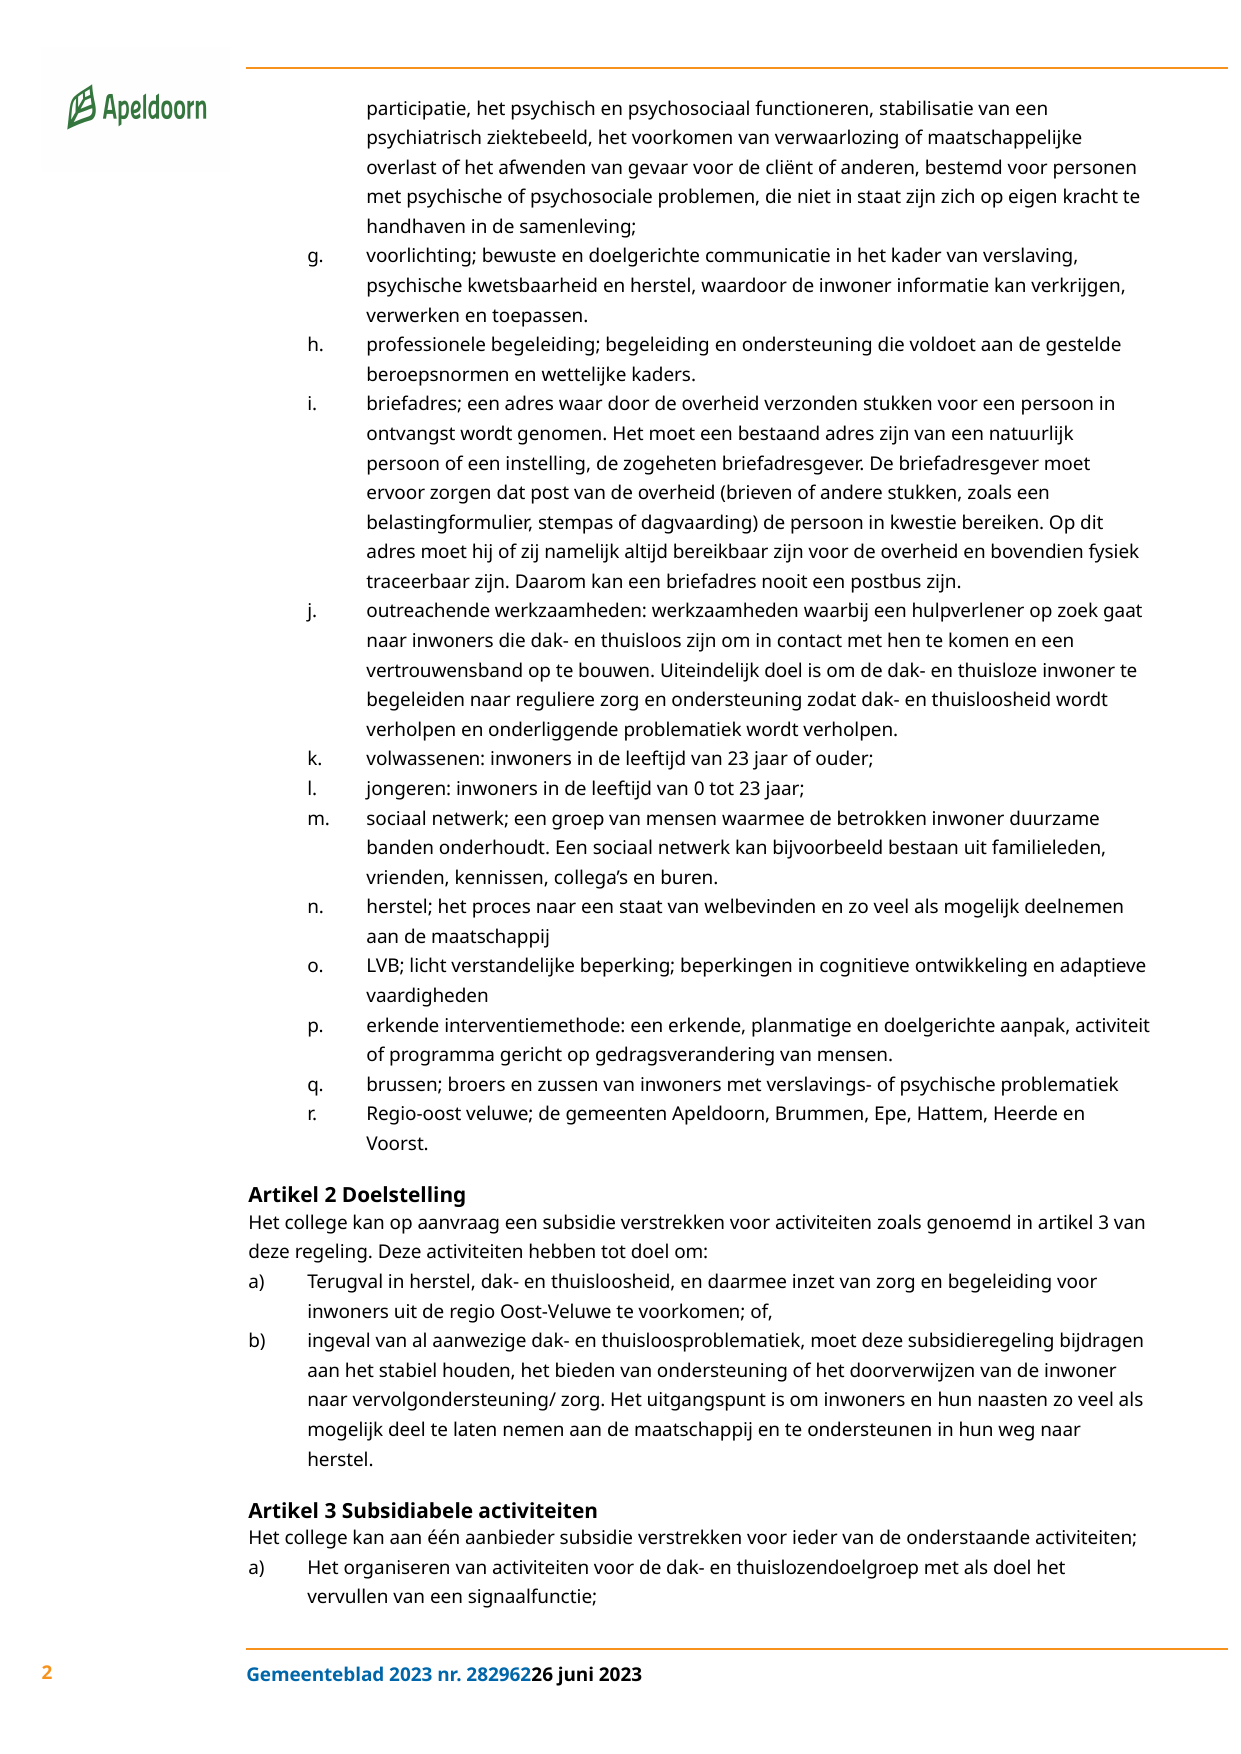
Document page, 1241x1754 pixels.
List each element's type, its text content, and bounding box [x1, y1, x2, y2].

list Terugval in herstel, dak- en thuisloosheid, en daarmee inzet van zorg en begeleiding voor inwoners uit de regio Oost-Veluwe te voorkomen; of, [248, 1268, 1152, 1323]
list Het organiseren van activiteiten voor de dak- en thuislozendoelgroep met als doel het vervullen van een signaalfunctie; [248, 1554, 1152, 1609]
list outreachende werkzaamheden: werkzaamheden waarbij een hulpverlener op zoek gaat naar inwoners die dak- en thuisloos zijn om in contact met hen te komen en een vertrouwensband op te bouwen. Uiteindelijk doel is om de dak- en thuisloze inwoner te begeleiden naar reguliere zorg en ondersteuning zodat dak- en thuisloosheid wordt verholpen en onderliggende problematiek wordt verholpen. [307, 598, 1152, 742]
list Regio-oost veluwe; de gemeenten Apeldoorn, Brummen, Epe, Hattem, Heerde en Voorst. [307, 1101, 1152, 1156]
list erkende interventiemethode: een erkende, planmatige en doelgerichte aanpak, activiteit of programma gericht op gedragsverandering van mensen. [307, 1012, 1152, 1067]
list herstel; het proces naar een staat van welbevinden en zo veel als mogelijk deelnemen aan de maatschappij [307, 893, 1152, 949]
list jongeren: inwoners in de leeftijd van 0 tot 23 jaar; [307, 775, 1152, 801]
text Artikel 3 Subsidiabele activiteiten [248, 1496, 1152, 1524]
text Het college kan op aanvraag een subsidie verstrekken voor activiteiten zoals genoemd in artikel 3 van deze regeling. Deze activiteiten hebben tot doel om: [248, 1209, 1152, 1264]
list professionele begeleiding; begeleiding en ondersteuning die voldoet aan de gestelde beroepsnormen en wettelijke kaders. [307, 331, 1152, 387]
text Artikel 2 Doelstelling [248, 1181, 1152, 1209]
list brussen; broers en zussen van inwoners met verslavings- of psychische problematiek [307, 1071, 1152, 1097]
text Het college kan aan één aanbieder subsidie verstrekken voor ieder van de onderstaande activiteiten; [248, 1524, 1152, 1550]
list briefadres; een adres waar door de overheid verzonden stukken voor een persoon in ontvangst wordt genomen. Het moet een bestaand adres zijn van een natuurlijk persoon of een instelling, de zogeheten briefadresgever. De briefadresgever moet ervoor zorgen dat post van de overheid (brieven of andere stukken, zoals een belastingformulier, stempas of dagvaarding) de persoon in kwestie bereiken. Op dit adres moet hij of zij namelijk altijd bereikbaar zijn voor de overheid en bovendien fysiek traceerbaar zijn. Daarom kan een briefadres nooit een postbus zijn. [307, 391, 1152, 594]
list sociaal netwerk; een groep van mensen waarmee de betrokken inwoner duurzame banden onderhoudt. Een sociaal netwerk kan bijvoorbeeld bestaan uit familieleden, vrienden, kennissen, collega’s en buren. [307, 805, 1152, 890]
list ingeval van al aanwezige dak- en thuisloosproblematiek, moet deze subsidieregeling bijdragen aan het stabiel houden, het bieden van ondersteuning of het doorverwijzen van de inwoner naar vervolgondersteuning/ zorg. Het uitgangspunt is om inwoners en hun naasten zo veel als mogelijk deel te laten nemen aan de maatschappij en te ondersteunen in hun weg naar herstel. [248, 1327, 1152, 1471]
picture [41, 47, 231, 172]
list participatie, het psychisch en psychosociaal functioneren, stabilisatie van een psychiatrisch ziektebeeld, het voorkomen van verwaarlozing of maatschappelijke overlast of het afwenden van gevaar voor de cliënt of anderen, bestemd voor personen met psychische of psychosociale problemen, die niet in staat zijn zich op eigen kracht te handhaven in de samenleving; [307, 95, 1152, 239]
list LVB; licht verstandelijke beperking; beperkingen in cognitieve ontwikkeling en adaptieve vaardigheden [307, 953, 1152, 1008]
list voorlichting; bewuste en doelgerichte communicatie in het kader van verslaving, psychische kwetsbaarheid en herstel, waardoor de inwoner informatie kan verkrijgen, verwerken en toepassen. [307, 243, 1152, 328]
list volwassenen: inwoners in de leeftijd van 23 jaar of ouder; [307, 746, 1152, 771]
